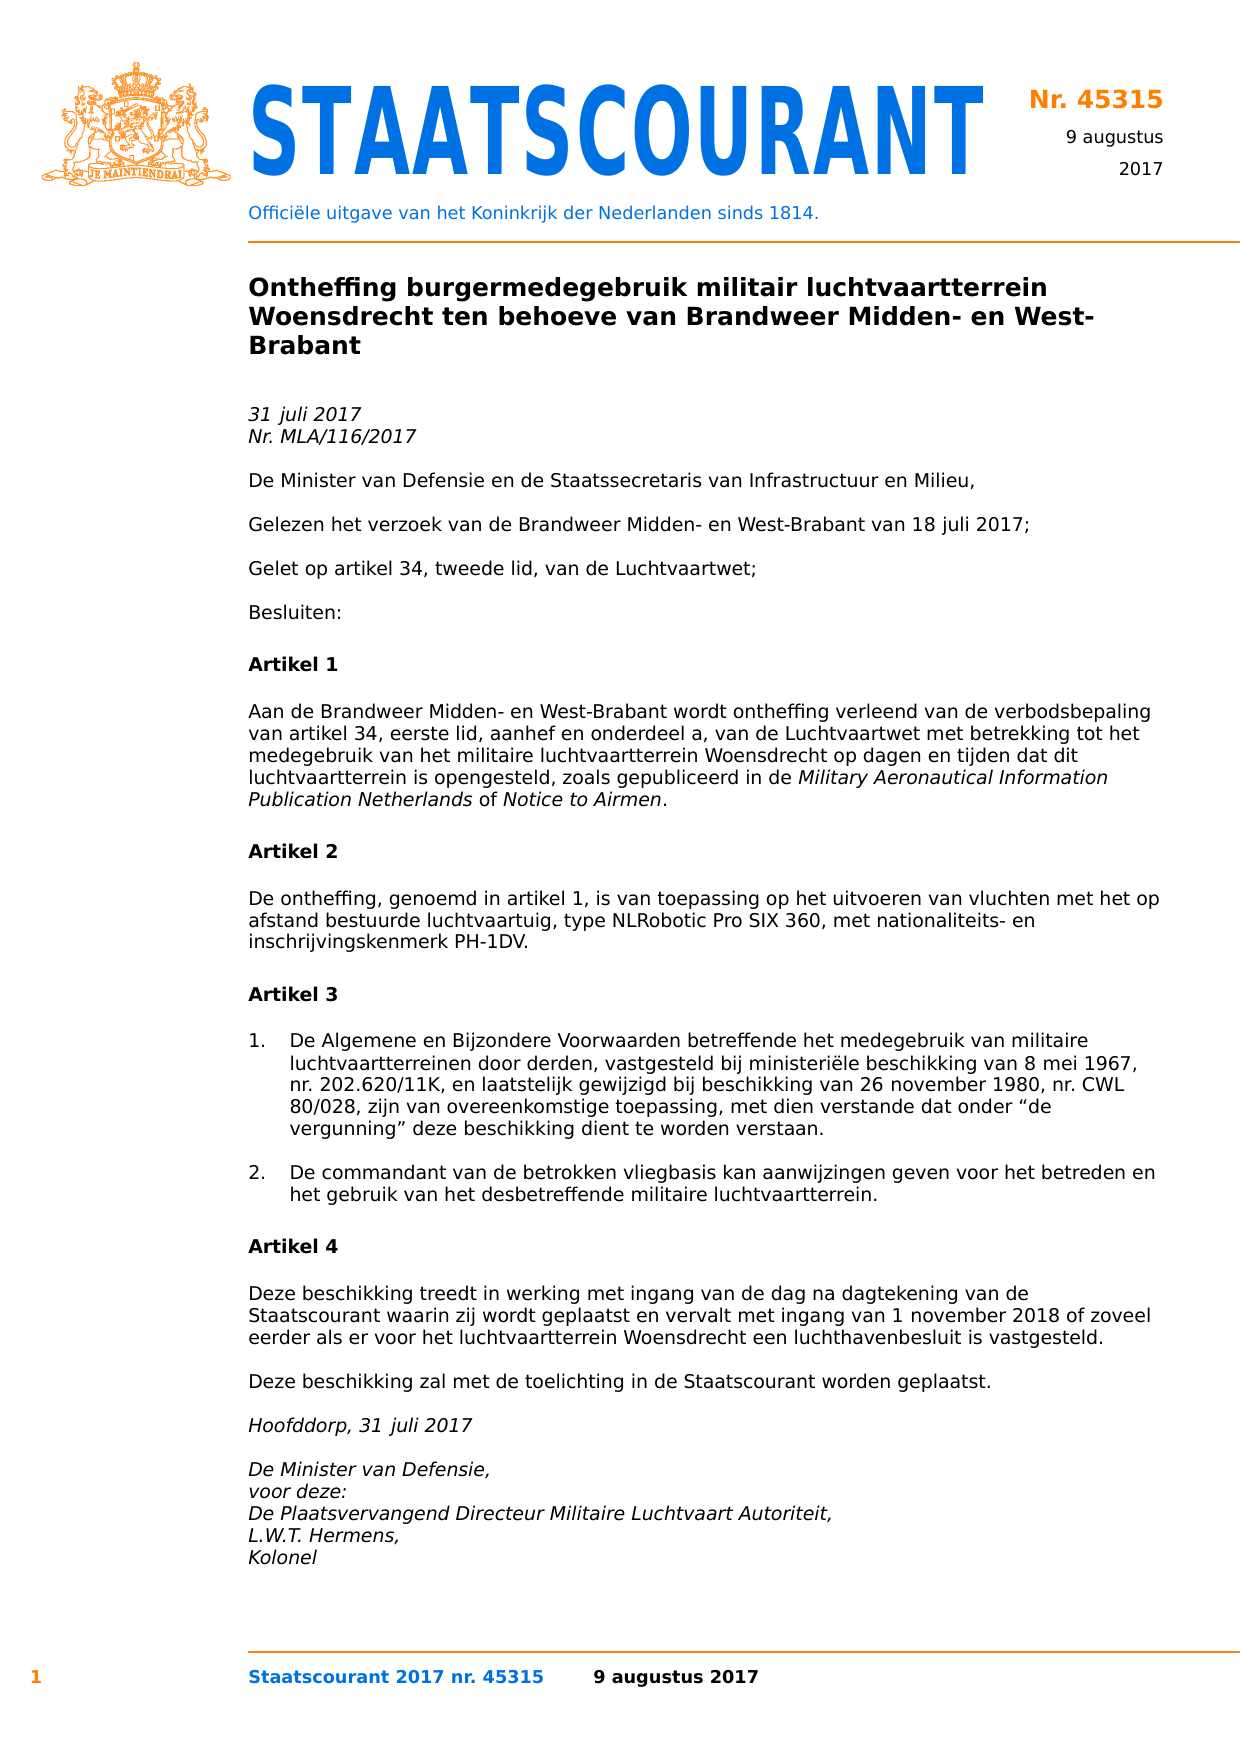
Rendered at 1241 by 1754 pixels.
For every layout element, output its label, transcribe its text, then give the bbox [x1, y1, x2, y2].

text Deze beschikking treedt in werking met ingang van de dag na dagtekening van de Staatscourant waarin zij wordt geplaatst en vervalt met ingang van 1 november 2018 of zoveel eerder als er voor het luchtvaartterrein Woensdrecht een luchthavenbesluit is vastgesteld. [248, 1283, 1163, 1349]
table_header Nr. 45315 [998, 62, 1240, 121]
picture [41, 62, 231, 186]
subtitle Artikel 1 [248, 654, 1163, 676]
subtitle Artikel 3 [248, 983, 1163, 1005]
text Gelezen het verzoek van de Brandweer Midden- en West-Brabant van 18 juli 2017; [248, 514, 1163, 536]
text Deze beschikking zal met de toelichting in de Staatscourant worden geplaatst. [248, 1371, 1163, 1393]
text Aan de Brandweer Midden- en West-Brabant wordt ontheffing verleend van de verbodsbepaling van artikel 34, eerste lid, aanhef en onderdeel a, van de Luchtvaartwet met betrekking tot het medegebruik van het militaire luchtvaartterrein Woensdrecht op dagen en tijden dat dit luchtvaartterrein is opengesteld, zoals gepubliceerd in de Military Aeronautical Information Publication Netherlands of Notice to Airmen. [248, 701, 1163, 811]
table_cell 2017 [998, 153, 1240, 203]
table_cell Officiële uitgave van het Koninkrijk der Nederlanden sinds 1814. [248, 203, 1240, 241]
subtitle Ontheffing burgermedegebruik militair luchtvaartterrein Woensdrecht ten behoeve van Brandweer Midden- en West-Brabant [248, 273, 1163, 361]
text De Minister van Defensie, voor deze: De Plaatsvervangend Directeur Militaire Luchtvaart Autoriteit, L.W.T. Hermens, Kolonel [248, 1459, 1163, 1568]
text Nr. MLA/116/2017 [248, 426, 1163, 448]
subtitle Artikel 4 [248, 1236, 1163, 1258]
text De Minister van Defensie en de Staatssecretaris van Infrastructuur en Milieu, [248, 470, 1163, 492]
subtitle Artikel 2 [248, 841, 1163, 862]
table_header STAATSCOURANT [248, 62, 998, 203]
table_header [25, 62, 248, 241]
text Besluiten: [248, 602, 1163, 624]
text Gelet op artikel 34, tweede lid, van de Luchtvaartwet; [248, 558, 1163, 580]
text 31 juli 2017 [248, 404, 1163, 426]
text De ontheffing, genoemd in artikel 1, is van toepassing op het uitvoeren van vluchten met het op afstand bestuurde luchtvaartuig, type NLRobotic Pro SIX 360, met nationaliteits- en inschrijvingskenmerk PH-1DV. [248, 887, 1163, 953]
text 2. De commandant van de betrokken vliegbasis kan aanwijzingen geven voor het betreden en het gebruik van het desbetreffende militaire luchtvaartterrein. [248, 1162, 1163, 1206]
table_cell 9 augustus [998, 121, 1240, 153]
text Hoofddorp, 31 juli 2017 [248, 1415, 1163, 1437]
text 1. De Algemene en Bijzondere Voorwaarden betreffende het medegebruik van militaire luchtvaartterreinen door derden, vastgesteld bij ministeriële beschikking van 8 mei 1967, nr. 202.620/11K, en laatstelijk gewijzigd bij beschikking van 26 november 1980, nr. CWL 80/028, zijn van overeenkomstige toepassing, met dien verstande dat onder “de vergunning” deze beschikking dient te worden verstaan. [248, 1030, 1163, 1140]
